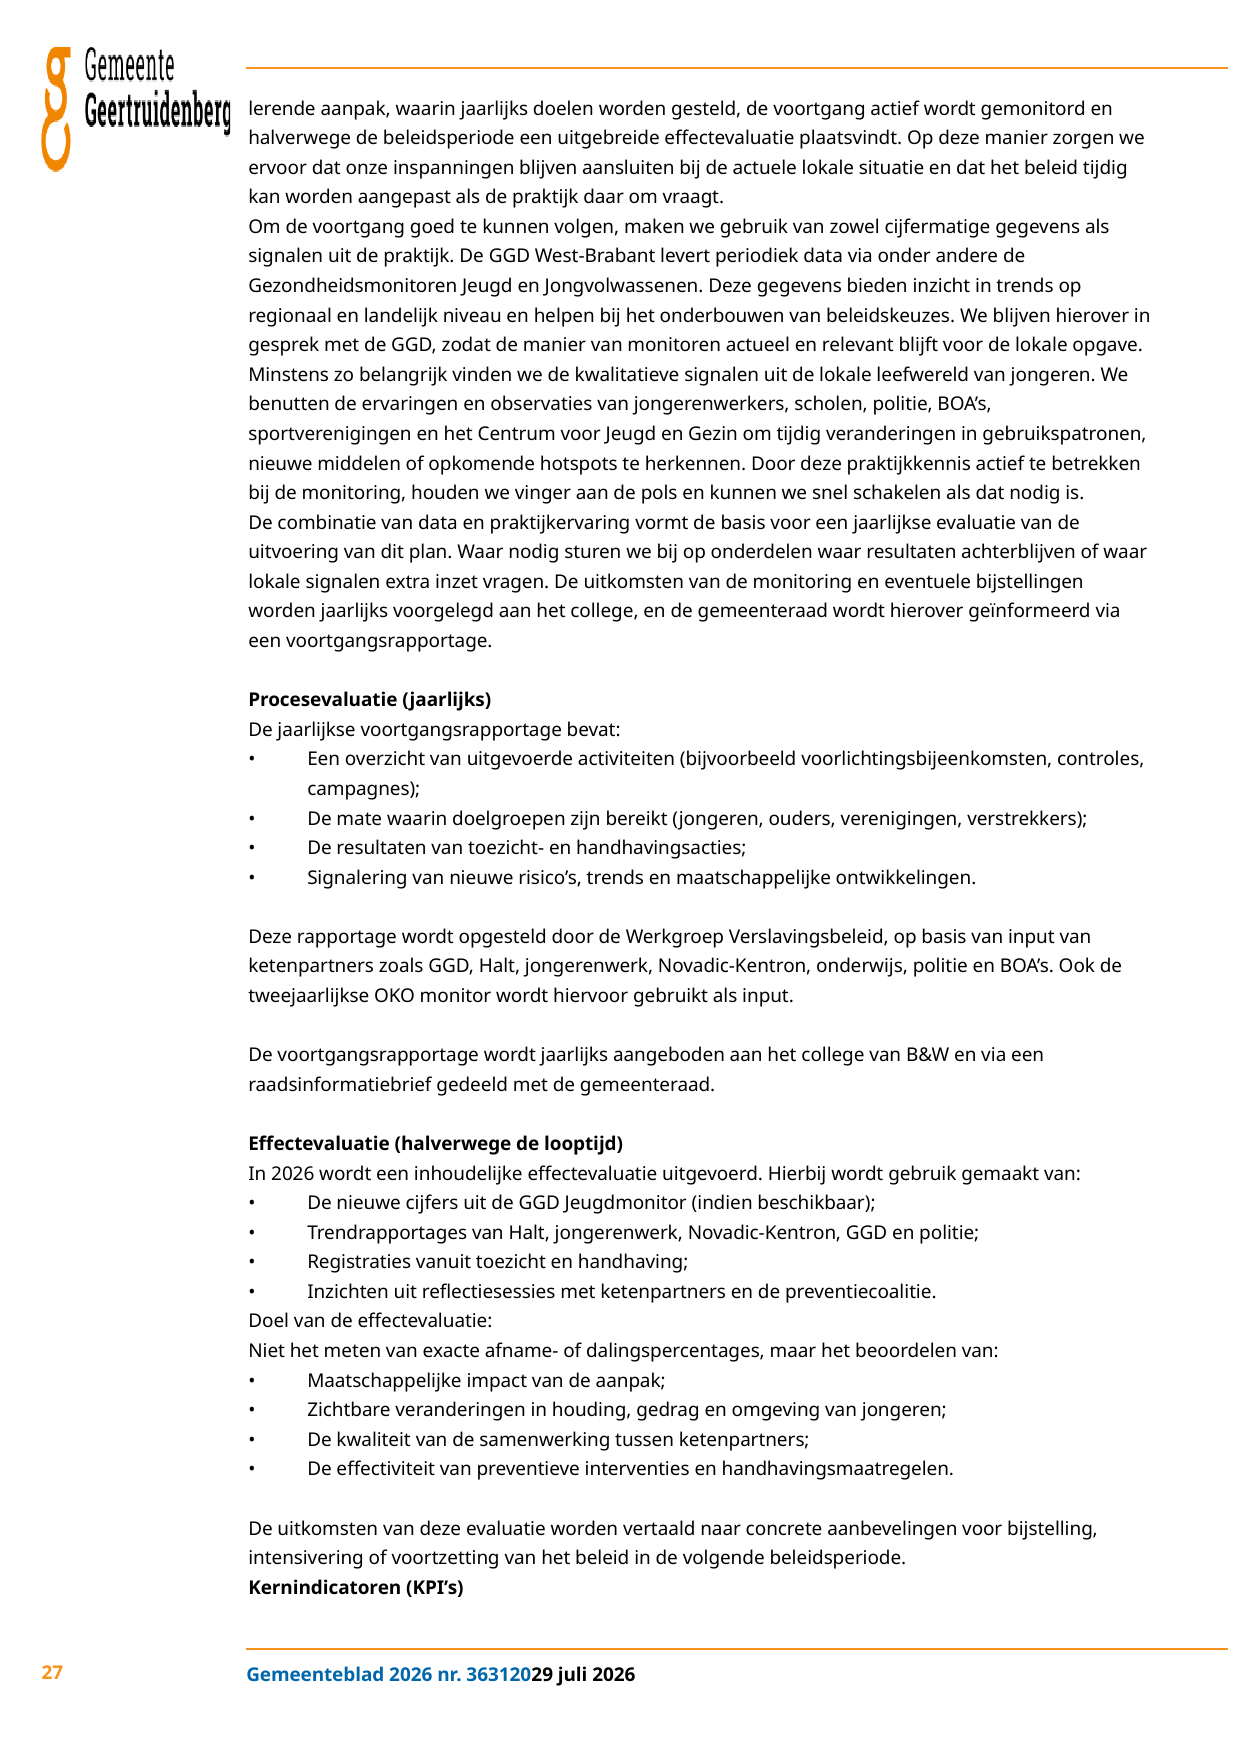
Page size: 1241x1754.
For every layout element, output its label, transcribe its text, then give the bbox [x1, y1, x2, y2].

text Niet het meten van exacte afname- of dalingspercentages, maar het beoordelen van: [248, 1337, 1152, 1363]
list De resultaten van toezicht- en handhavingsacties; [248, 834, 1152, 860]
text Om de voortgang goed te kunnen volgen, maken we gebruik van zowel cijfermatige gegevens als signalen uit de praktijk. De GGD West-Brabant levert periodiek data via onder andere de Gezondheidsmonitoren Jeugd en Jongvolwassenen. Deze gegevens bieden inzicht in trends op regionaal en landelijk niveau en helpen bij het onderbouwen van beleidskeuzes. We blijven hierover in gesprek met de GGD, zodat de manier van monitoren actueel en relevant blijft voor de lokale opgave. [248, 213, 1152, 357]
text De combinatie van data en praktijkervaring vormt de basis voor een jaarlijkse evaluatie van de uitvoering van dit plan. Waar nodig sturen we bij op onderdelen waar resultaten achterblijven of waar lokale signalen extra inzet vragen. De uitkomsten van de monitoring en eventuele bijstellingen worden jaarlijks voorgelegd aan het college, en de gemeenteraad wordt hierover geïnformeerd via een voortgangsrapportage. [248, 509, 1152, 653]
list De effectiviteit van preventieve interventies en handhavingsmaatregelen. [248, 1456, 1152, 1481]
text Deze rapportage wordt opgesteld door de Werkgroep Verslavingsbeleid, op basis van input van ketenpartners zoals GGD, Halt, jongerenwerk, Novadic-Kentron, onderwijs, politie en BOA’s. Ook de tweejaarlijkse OKO monitor wordt hiervoor gebruikt als input. [248, 923, 1152, 1008]
list De nieuwe cijfers uit de GGD Jeugdmonitor (indien beschikbaar); [248, 1189, 1152, 1215]
list Inzichten uit reflectiesessies met ketenpartners en de preventiecoalitie. [248, 1278, 1152, 1304]
picture [41, 47, 231, 172]
text In 2026 wordt een inhoudelijke effectevaluatie uitgevoerd. Hierbij wordt gebruik gemaakt van: [248, 1160, 1152, 1186]
text De voortgangsrapportage wordt jaarlijks aangeboden aan het college van B&W en via een raadsinformatiebrief gedeeld met de gemeenteraad. [248, 1041, 1152, 1097]
text Procesevaluatie (jaarlijks) [248, 686, 1152, 712]
list Trendrapportages van Halt, jongerenwerk, Novadic-Kentron, GGD en politie; [248, 1219, 1152, 1245]
text De jaarlijkse voortgangsrapportage bevat: [248, 716, 1152, 742]
list De kwaliteit van de samenwerking tussen ketenpartners; [248, 1426, 1152, 1452]
text Kernindicatoren (KPI’s) [248, 1574, 1152, 1600]
list Een overzicht van uitgevoerde activiteiten (bijvoorbeeld voorlichtingsbijeenkomsten, controles, campagnes); [248, 746, 1152, 801]
list Maatschappelijke impact van de aanpak; [248, 1367, 1152, 1393]
text Minstens zo belangrijk vinden we de kwalitatieve signalen uit de lokale leefwereld van jongeren. We benutten de ervaringen en observaties van jongerenwerkers, scholen, politie, BOA’s, sportverenigingen en het Centrum voor Jeugd en Gezin om tijdig veranderingen in gebruikspatronen, nieuwe middelen of opkomende hotspots te herkennen. Door deze praktijkkennis actief te betrekken bij de monitoring, houden we vinger aan de pols en kunnen we snel schakelen als dat nodig is. [248, 361, 1152, 505]
list Zichtbare veranderingen in houding, gedrag en omgeving van jongeren; [248, 1396, 1152, 1422]
text Doel van de effectevaluatie: [248, 1308, 1152, 1333]
list Signalering van nieuwe risico’s, trends en maatschappelijke ontwikkelingen. [248, 864, 1152, 890]
text lerende aanpak, waarin jaarlijks doelen worden gesteld, de voortgang actief wordt gemonitord en halverwege de beleidsperiode een uitgebreide effectevaluatie plaatsvindt. Op deze manier zorgen we ervoor dat onze inspanningen blijven aansluiten bij de actuele lokale situatie en dat het beleid tijdig kan worden aangepast als de praktijk daar om vraagt. [248, 95, 1152, 209]
list De mate waarin doelgroepen zijn bereikt (jongeren, ouders, verenigingen, verstrekkers); [248, 805, 1152, 831]
list Registraties vanuit toezicht en handhaving; [248, 1248, 1152, 1274]
text Effectevaluatie (halverwege de looptijd) [248, 1130, 1152, 1156]
text De uitkomsten van deze evaluatie worden vertaald naar concrete aanbevelingen voor bijstelling, intensivering of voortzetting van het beleid in de volgende beleidsperiode. [248, 1515, 1152, 1570]
